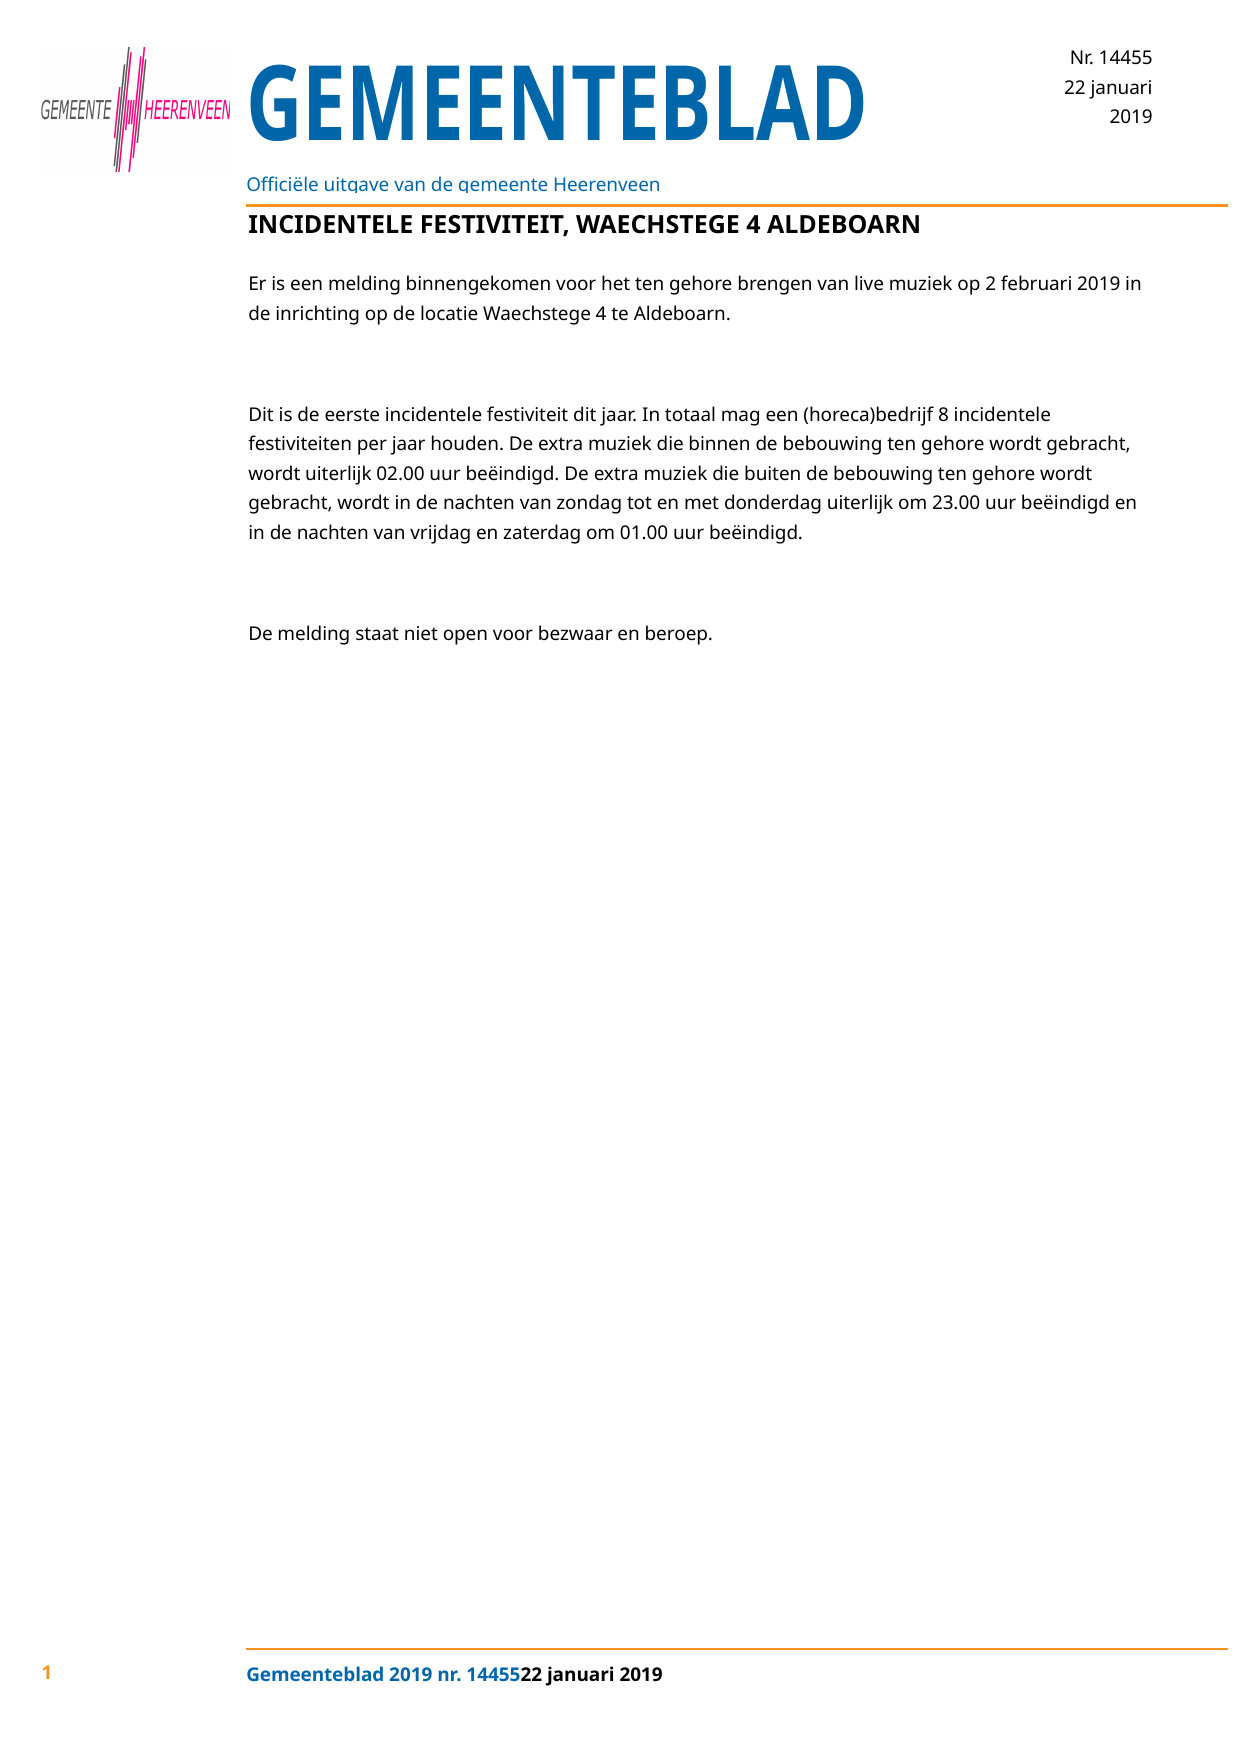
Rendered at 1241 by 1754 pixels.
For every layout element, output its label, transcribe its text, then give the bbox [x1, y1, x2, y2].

picture [41, 47, 231, 172]
text INCIDENTELE FESTIVITEIT, WAECHSTEGE 4 ALDEBOARN [248, 207, 1152, 241]
text Dit is de eerste incidentele festiviteit dit jaar. In totaal mag een (horeca)bedrijf 8 incidentele festiviteiten per jaar houden. De extra muziek die binnen de bebouwing ten gehore wordt gebracht, wordt uiterlijk 02.00 uur beëindigd. De extra muziek die buiten de bebouwing ten gehore wordt gebracht, wordt in de nachten van zondag tot en met donderdag uiterlijk om 23.00 uur beëindigd en in de nachten van vrijdag en zaterdag om 01.00 uur beëindigd. [248, 401, 1152, 545]
text De melding staat niet open voor bezwaar en beroep. [248, 620, 1152, 646]
text Er is een melding binnengekomen voor het ten gehore brengen van live muziek op 2 februari 2019 in de inrichting op de locatie Waechstege 4 te Aldeboarn. [248, 270, 1152, 326]
